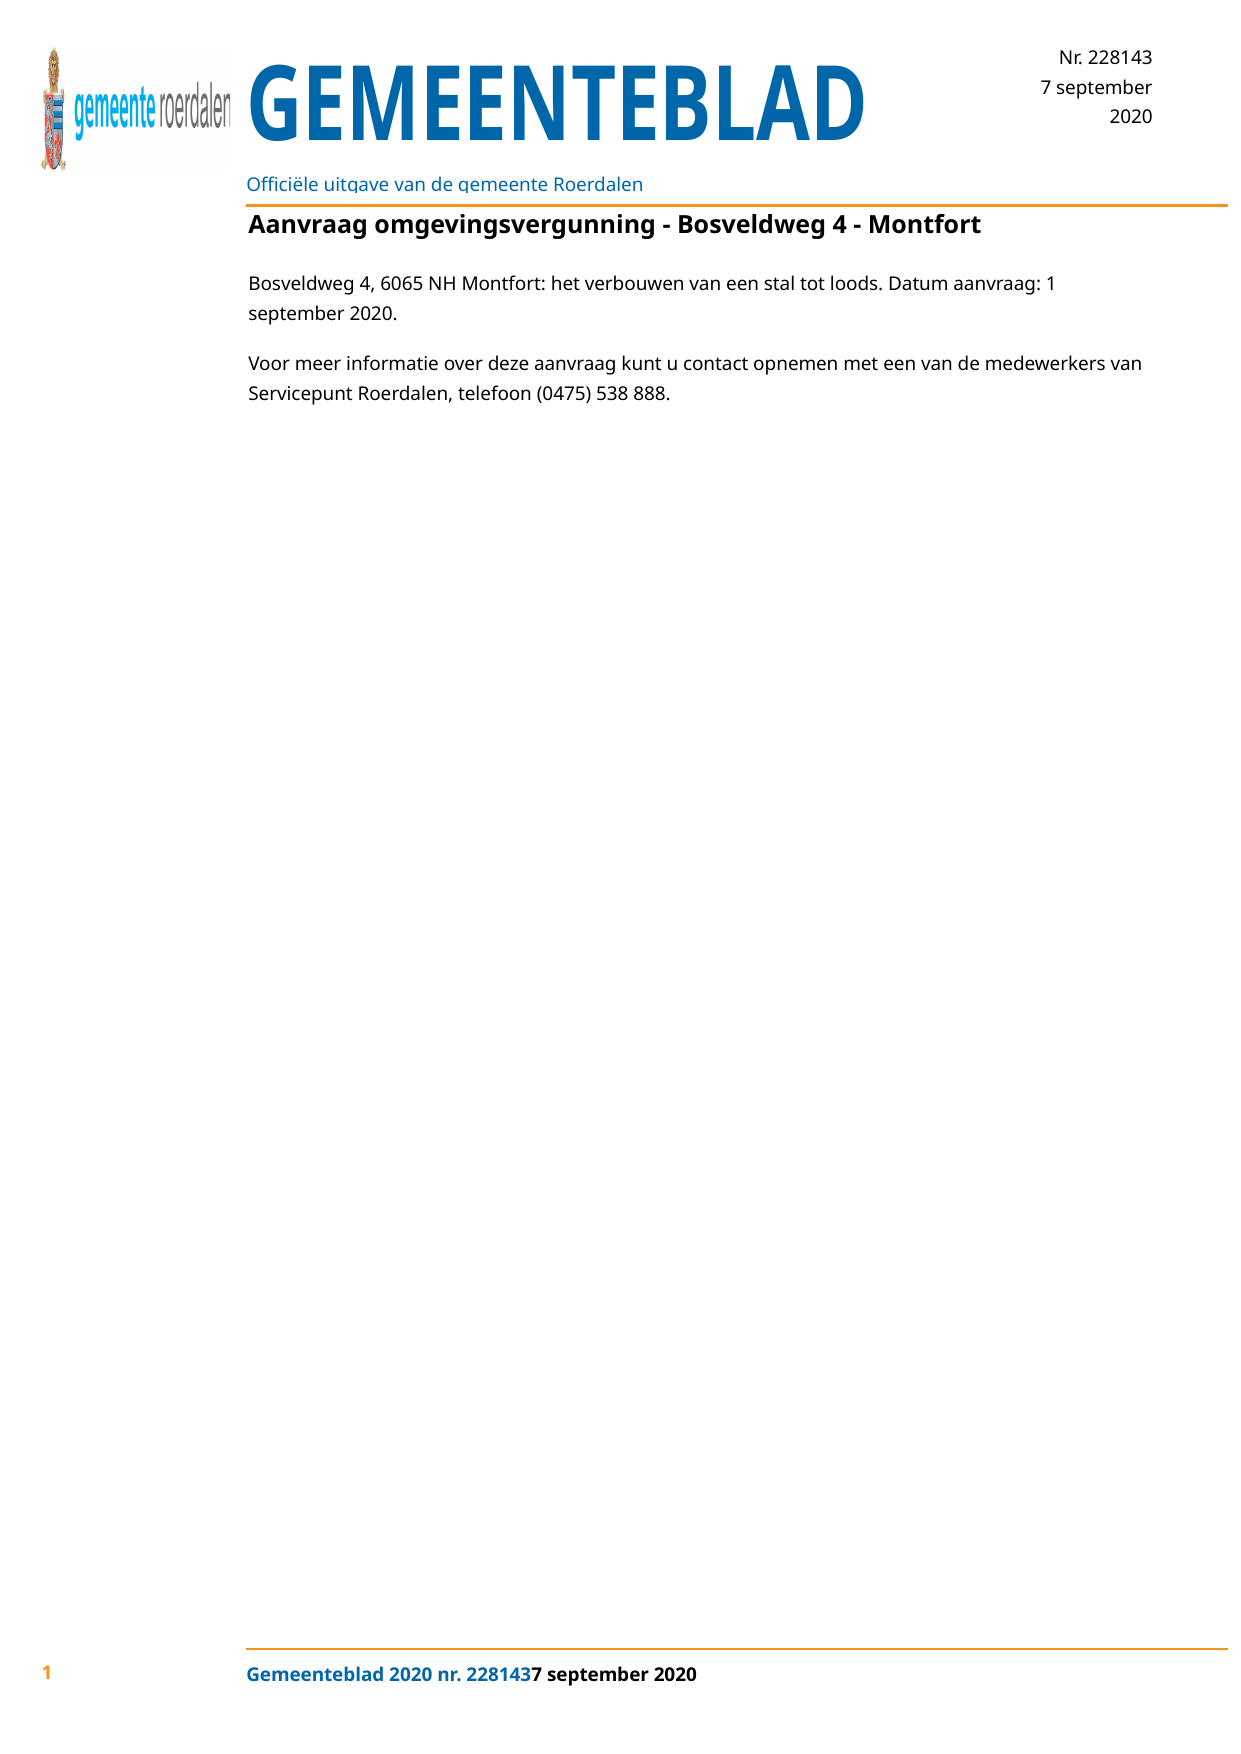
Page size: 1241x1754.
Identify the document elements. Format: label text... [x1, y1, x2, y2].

picture [41, 47, 231, 172]
text Aanvraag omgevingsvergunning - Bosveldweg 4 - Montfort [248, 207, 1152, 241]
text Voor meer informatie over deze aanvraag kunt u contact opnemen met een van de medewerkers van Servicepunt Roerdalen, telefoon (0475) 538 888. [248, 350, 1152, 406]
text Bosveldweg 4, 6065 NH Montfort: het verbouwen van een stal tot loods. Datum aanvraag: 1 september 2020. [248, 270, 1152, 326]
